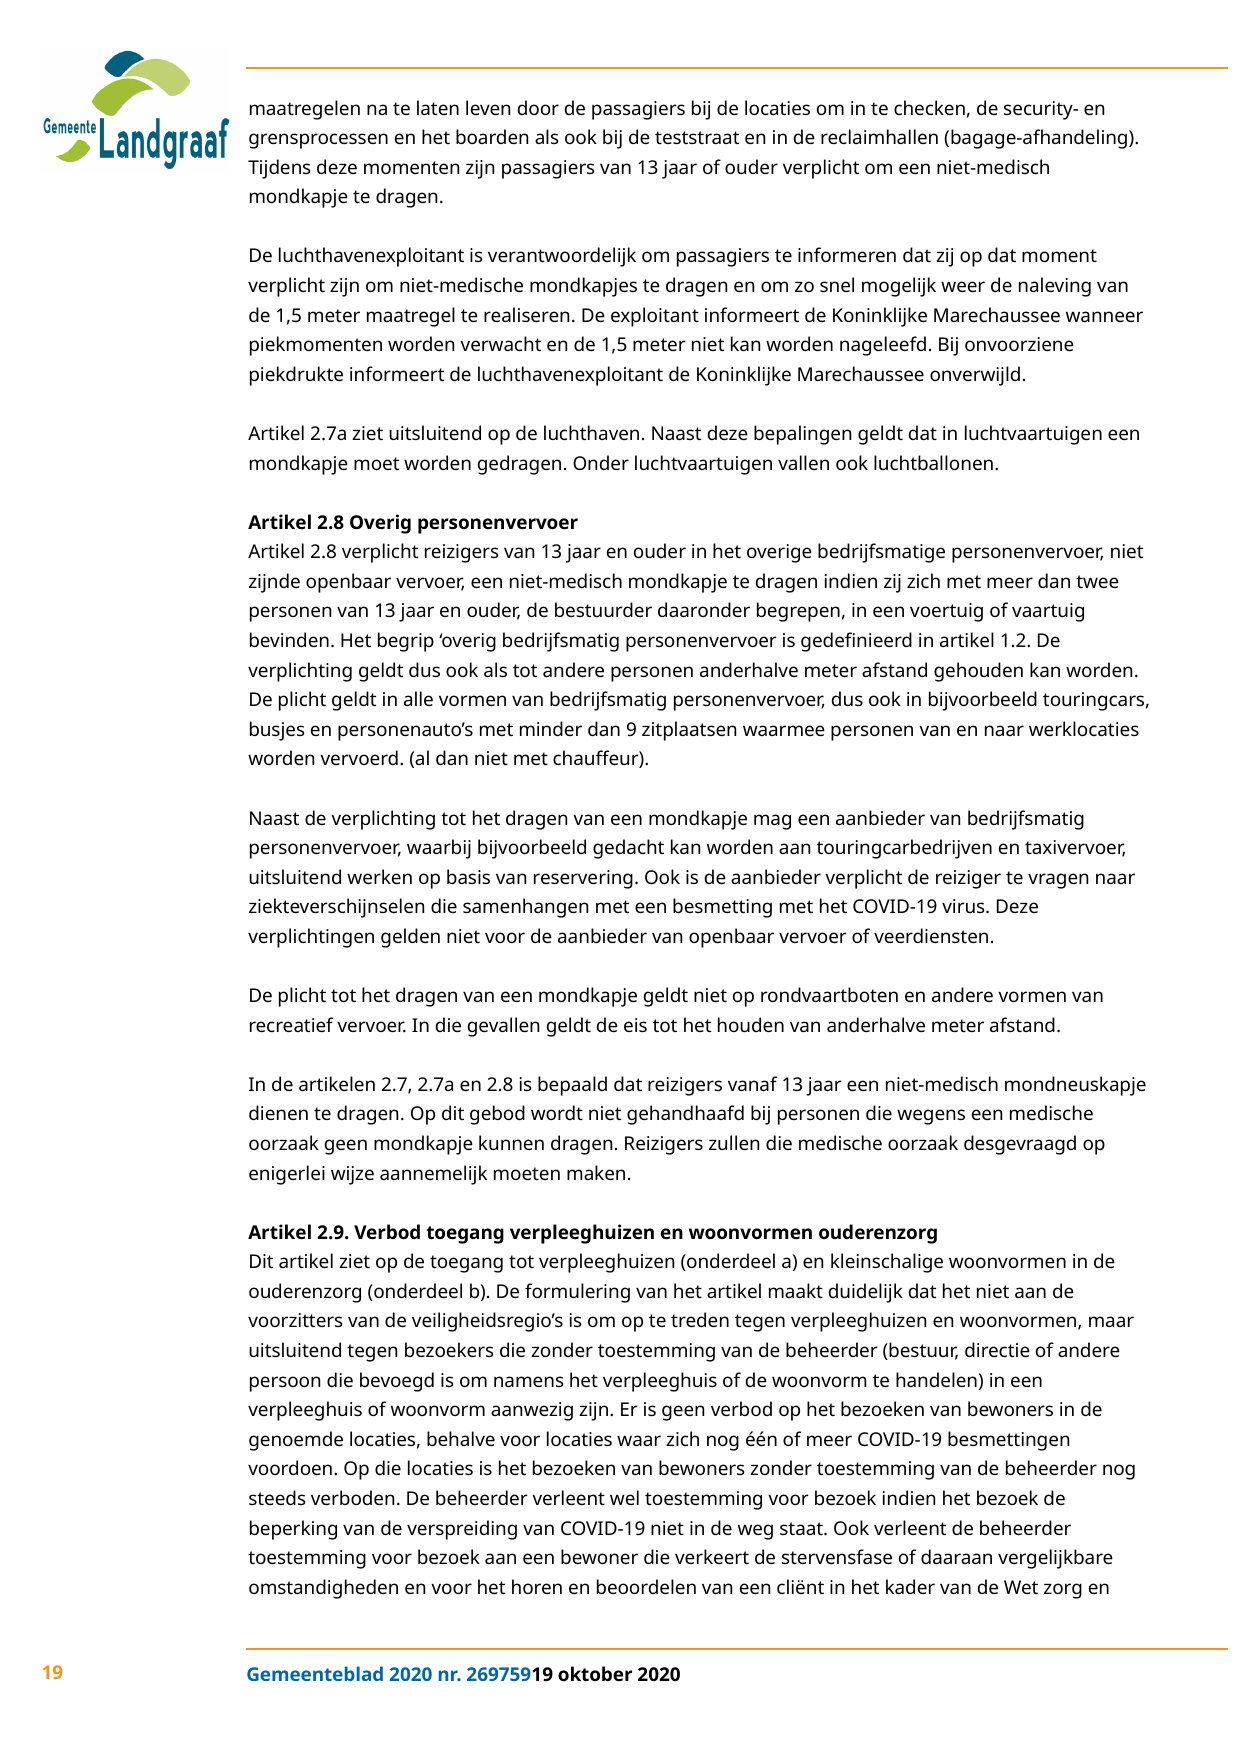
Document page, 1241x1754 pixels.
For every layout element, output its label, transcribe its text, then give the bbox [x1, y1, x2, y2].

text maatregelen na te laten leven door de passagiers bij de locaties om in te checken, de security- en grensprocessen en het boarden als ook bij de teststraat en in de reclaimhallen (bagage-afhandeling). Tijdens deze momenten zijn passagiers van 13 jaar of ouder verplicht om een niet-medisch mondkapje te dragen. [248, 95, 1152, 209]
text De plicht tot het dragen van een mondkapje geldt niet op rondvaartboten en andere vormen van recreatief vervoer. In die gevallen geldt de eis tot het houden van anderhalve meter afstand. [248, 982, 1152, 1038]
picture [41, 47, 231, 172]
text Artikel 2.8 verplicht reizigers van 13 jaar en ouder in het overige bedrijfsmatige personenvervoer, niet zijnde openbaar vervoer, een niet-medisch mondkapje te dragen indien zij zich met meer dan twee personen van 13 jaar en ouder, de bestuurder daaronder begrepen, in een voertuig of vaartuig bevinden. Het begrip ‘overig bedrijfsmatig personenvervoer is gedefinieerd in artikel 1.2. De verplichting geldt dus ook als tot andere personen anderhalve meter afstand gehouden kan worden. De plicht geldt in alle vormen van bedrijfsmatig personenvervoer, dus ook in bijvoorbeeld touringcars, busjes en personenauto’s met minder dan 9 zitplaatsen waarmee personen van en naar werklocaties worden vervoerd. (al dan niet met chauffeur). [248, 538, 1152, 771]
text De luchthavenexploitant is verantwoordelijk om passagiers te informeren dat zij op dat moment verplicht zijn om niet-medische mondkapjes te dragen en om zo snel mogelijk weer de naleving van de 1,5 meter maatregel te realiseren. De exploitant informeert de Koninklijke Marechaussee wanneer piekmomenten worden verwacht en de 1,5 meter niet kan worden nageleefd. Bij onvoorziene piekdrukte informeert de luchthavenexploitant de Koninklijke Marechaussee onverwijld. [248, 243, 1152, 387]
text Artikel 2.7a ziet uitsluitend op de luchthaven. Naast deze bepalingen geldt dat in luchtvaartuigen een mondkapje moet worden gedragen. Onder luchtvaartuigen vallen ook luchtballonen. [248, 420, 1152, 476]
text Artikel 2.9. Verbod toegang verpleeghuizen en woonvormen ouderenzorg [248, 1219, 1152, 1245]
text In de artikelen 2.7, 2.7a en 2.8 is bepaald dat reizigers vanaf 13 jaar een niet-medisch mondneuskapje dienen te dragen. Op dit gebod wordt niet gehandhaafd bij personen die wegens een medische oorzaak geen mondkapje kunnen dragen. Reizigers zullen die medische oorzaak desgevraagd op enigerlei wijze aannemelijk moeten maken. [248, 1071, 1152, 1186]
text Dit artikel ziet op de toegang tot verpleeghuizen (onderdeel a) en kleinschalige woonvormen in de ouderenzorg (onderdeel b). De formulering van het artikel maakt duidelijk dat het niet aan de voorzitters van de veiligheidsregio’s is om op te treden tegen verpleeghuizen en woonvormen, maar uitsluitend tegen bezoekers die zonder toestemming van de beheerder (bestuur, directie of andere persoon die bevoegd is om namens het verpleeghuis of de woonvorm te handelen) in een verpleeghuis of woonvorm aanwezig zijn. Er is geen verbod op het bezoeken van bewoners in de genoemde locaties, behalve voor locaties waar zich nog één of meer COVID-19 besmettingen voordoen. Op die locaties is het bezoeken van bewoners zonder toestemming van de beheerder nog steeds verboden. De beheerder verleent wel toestemming voor bezoek indien het bezoek de beperking van de verspreiding van COVID-19 niet in de weg staat. Ook verleent de beheerder toestemming voor bezoek aan een bewoner die verkeert de stervensfase of daaraan vergelijkbare omstandigheden en voor het horen en beoordelen van een cliënt in het kader van de Wet zorg en [248, 1248, 1152, 1600]
text Naast de verplichting tot het dragen van een mondkapje mag een aanbieder van bedrijfsmatig personenvervoer, waarbij bijvoorbeeld gedacht kan worden aan touringcarbedrijven en taxivervoer, uitsluitend werken op basis van reservering. Ook is de aanbieder verplicht de reiziger te vragen naar ziekteverschijnselen die samenhangen met een besmetting met het COVID-19 virus. Deze verplichtingen gelden niet voor de aanbieder van openbaar vervoer of veerdiensten. [248, 805, 1152, 949]
text Artikel 2.8 Overig personenvervoer [248, 509, 1152, 535]
